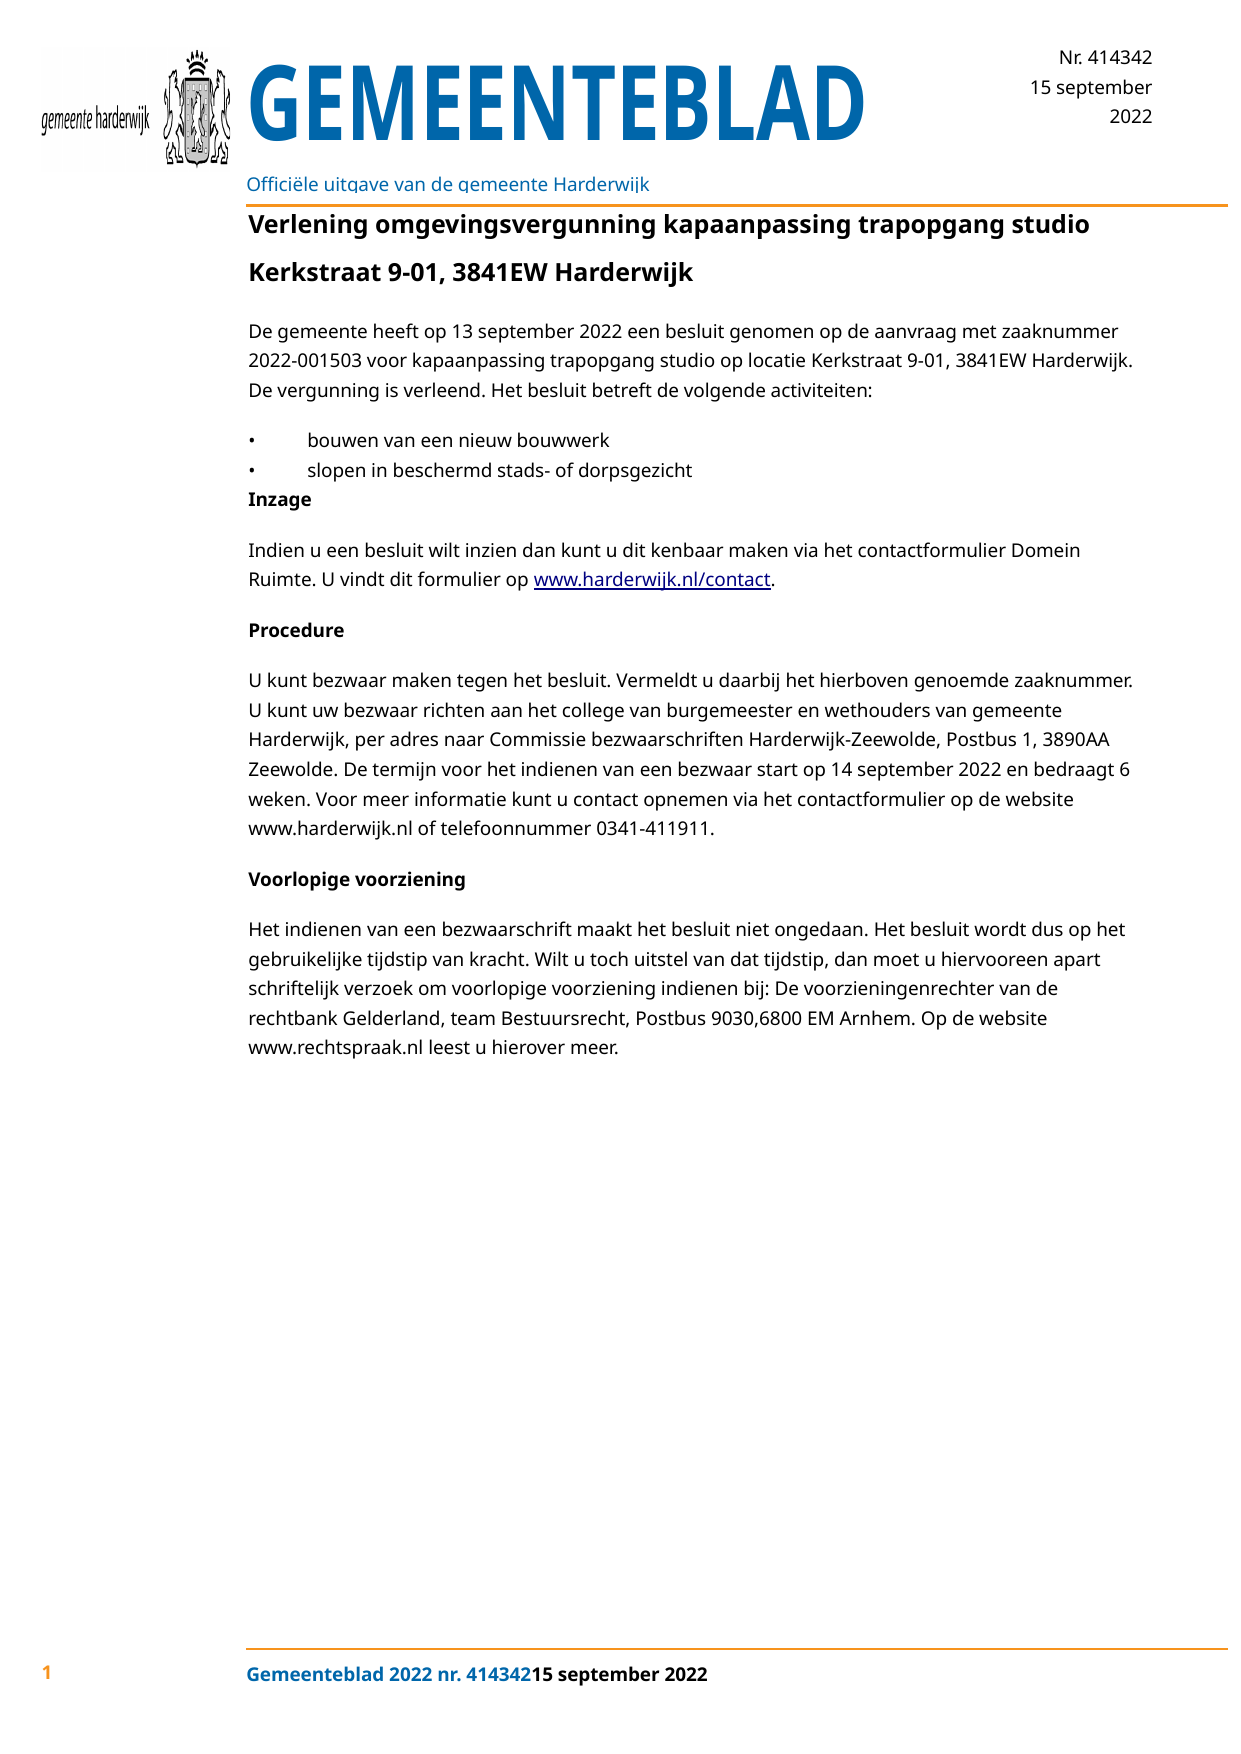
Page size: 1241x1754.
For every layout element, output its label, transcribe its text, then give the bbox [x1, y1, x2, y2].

text Indien u een besluit wilt inzien dan kunt u dit kenbaar maken via het contactformulier Domein Ruimte. U vindt dit formulier op www.harderwijk.nl/contact. [248, 537, 1152, 592]
list bouwen van een nieuw bouwwerk [248, 427, 1152, 453]
picture [41, 47, 231, 172]
text Inzage [248, 487, 1152, 512]
text Procedure [248, 617, 1152, 643]
text De gemeente heeft op 13 september 2022 een besluit genomen op de aanvraag met zaaknummer 2022-001503 voor kapaanpassing trapopgang studio op locatie Kerkstraat 9-01, 3841EW Harderwijk. De vergunning is verleend. Het besluit betreft de volgende activiteiten: [248, 318, 1152, 403]
text Voorlopige voorziening [248, 866, 1152, 892]
text U kunt bezwaar maken tegen het besluit. Vermeldt u daarbij het hierboven genoemde zaaknummer. U kunt uw bezwaar richten aan het college van burgemeester en wethouders van gemeente Harderwijk, per adres naar Commissie bezwaarschriften Harderwijk-Zeewolde, Postbus 1, 3890AA Zeewolde. De termijn voor het indienen van een bezwaar start op 14 september 2022 en bedraagt 6 weken. Voor meer informatie kunt u contact opnemen via het contactformulier op de website www.harderwijk.nl of telefoonnummer 0341-411911. [248, 667, 1152, 841]
text Het indienen van een bezwaarschrift maakt het besluit niet ongedaan. Het besluit wordt dus op het gebruikelijke tijdstip van kracht. Wilt u toch uitstel van dat tijdstip, dan moet u hiervooreen apart schriftelijk verzoek om voorlopige voorziening indienen bij: De voorzieningenrechter van de rechtbank Gelderland, team Bestuursrecht, Postbus 9030,6800 EM Arnhem. Op de website www.rechtspraak.nl leest u hierover meer. [248, 916, 1152, 1060]
list slopen in beschermd stads- of dorpsgezicht [248, 457, 1152, 483]
text Verlening omgevingsvergunning kapaanpassing trapopgang studio Kerkstraat 9-01, 3841EW Harderwijk [248, 207, 1152, 288]
